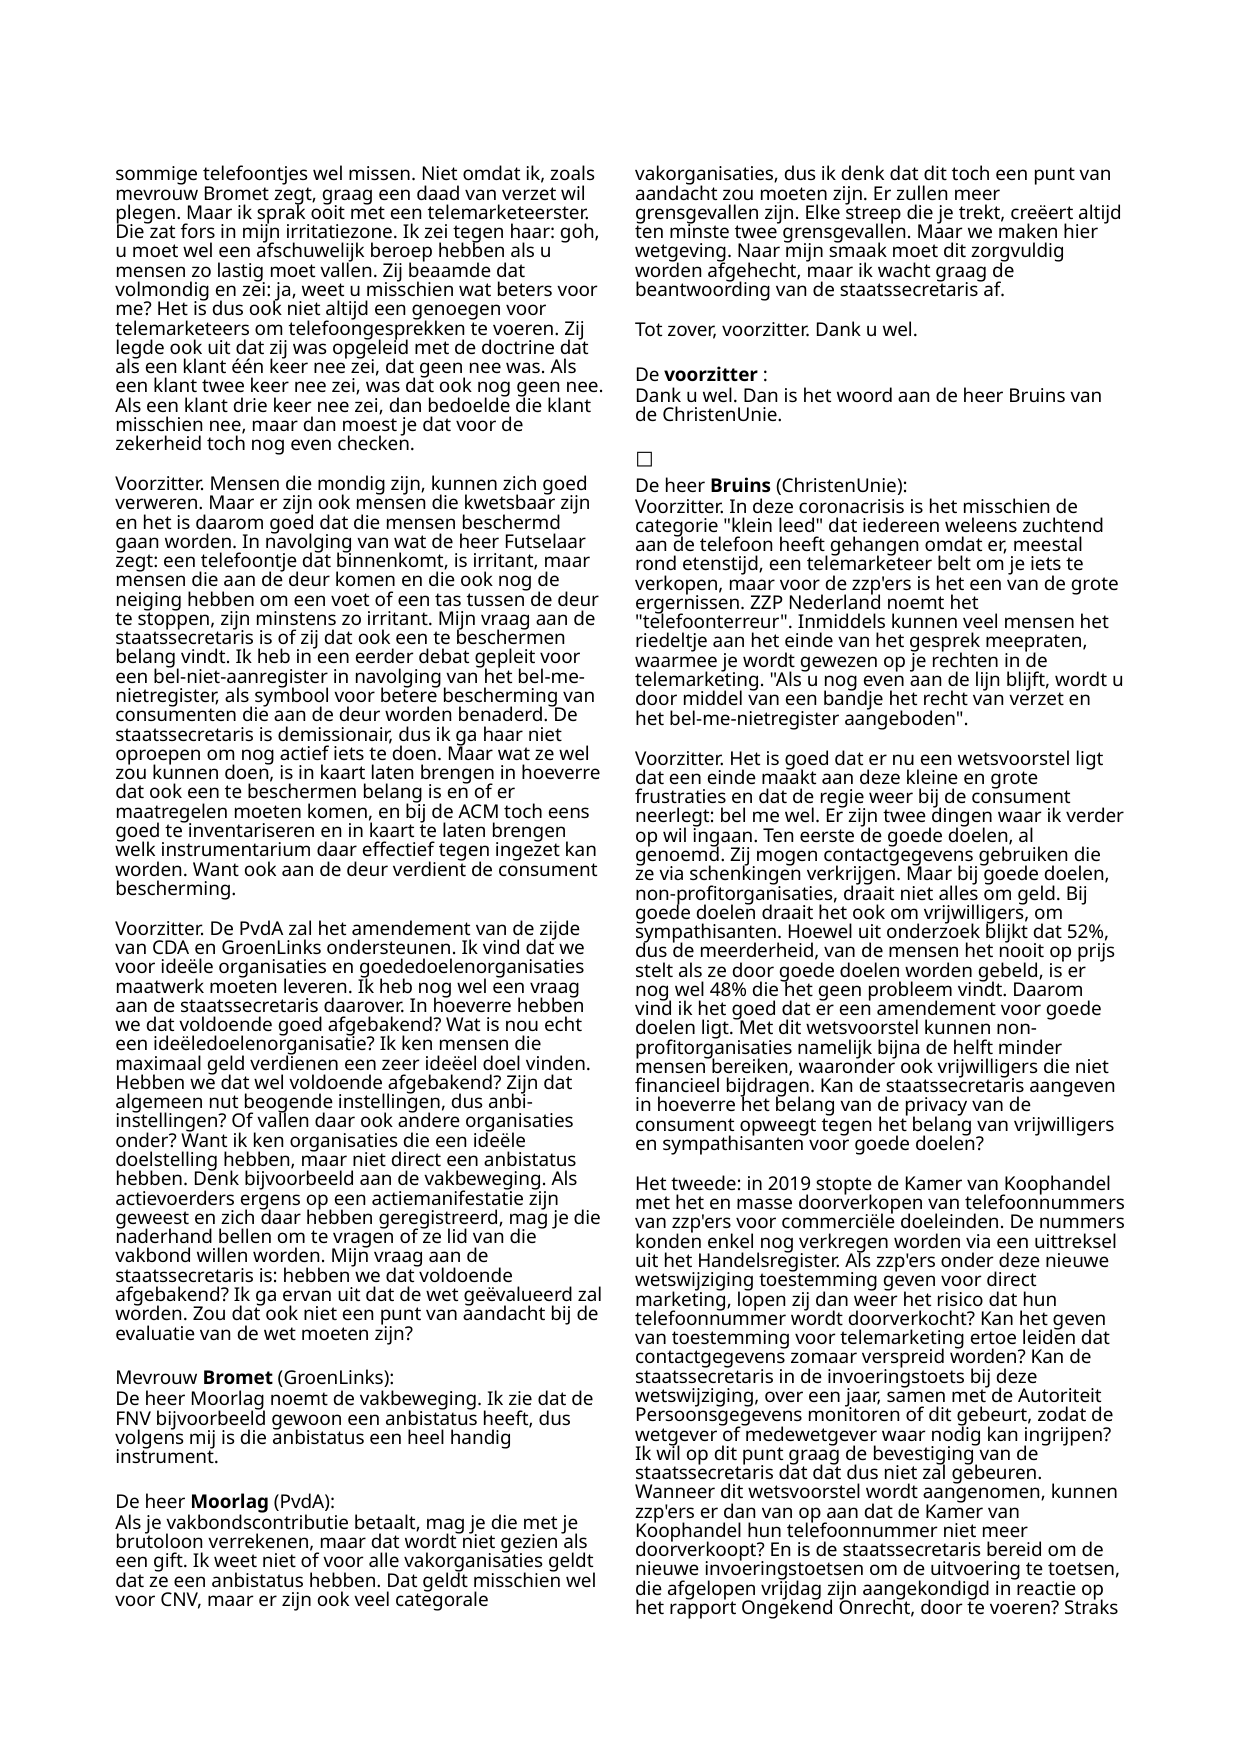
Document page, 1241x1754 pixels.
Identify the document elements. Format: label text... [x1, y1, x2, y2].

text Als je vakbondscontributie betaalt, mag je die met je brutoloon verrekenen, maar dat wordt niet gezien als een gift. Ik weet niet of voor alle vakorganisaties geldt dat ze een anbistatus hebben. Dat geldt misschien wel voor CNV, maar er zijn ook veel categorale [115, 1514, 605, 1610]
text De heer Moorlag (PvdA): [115, 1488, 605, 1514]
text Het tweede: in 2019 stopte de Kamer van Koophandel met het en masse doorverkopen van telefoonnummers van zzp'ers voor commerciële doeleinden. De nummers konden enkel nog verkregen worden via een uittreksel uit het Handelsregister. Als zzp'ers onder deze nieuwe wetswijziging toestemming geven voor direct marketing, lopen zij dan weer het risico dat hun telefoonnummer wordt doorverkocht? Kan het geven van toestemming voor telemarketing ertoe leiden dat contactgegevens zomaar verspreid worden? Kan de staatssecretaris in de invoeringstoets bij deze wetswijziging, over een jaar, samen met de Autoriteit Persoonsgegevens monitoren of dit gebeurt, zodat de wetgever of medewetgever waar nodig kan ingrijpen? Ik wil op dit punt graag de bevestiging van de staatssecretaris dat dat dus niet zal gebeuren. Wanneer dit wetsvoorstel wordt aangenomen, kunnen zzp'ers er dan van op aan dat de Kamer van Koophandel hun telefoonnummer niet meer doorverkoopt? En is de staatssecretaris bereid om de nieuwe invoeringstoetsen om de uitvoering te toetsen, die afgelopen vrijdag zijn aangekondigd in reactie op het rapport Ongekend Onrecht, door te voeren? Straks [635, 1175, 1125, 1618]
text Voorzitter. Mensen die mondig zijn, kunnen zich goed verweren. Maar er zijn ook mensen die kwetsbaar zijn en het is daarom goed dat die mensen beschermd gaan worden. In navolging van wat de heer Futselaar zegt: een telefoontje dat binnenkomt, is irritant, maar mensen die aan de deur komen en die ook nog de neiging hebben om een voet of een tas tussen de deur te stoppen, zijn minstens zo irritant. Mijn vraag aan de staatssecretaris is of zij dat ook een te beschermen belang vindt. Ik heb in een eerder debat gepleit voor een bel-niet-aanregister in navolging van het bel-me-nietregister, als symbool voor betere bescherming van consumenten die aan de deur worden benaderd. De staatssecretaris is demissionair, dus ik ga haar niet oproepen om nog actief iets te doen. Maar wat ze wel zou kunnen doen, is in kaart laten brengen in hoeverre dat ook een te beschermen belang is en of er maatregelen moeten komen, en bij de ACM toch eens goed te inventariseren en in kaart te laten brengen welk instrumentarium daar effectief tegen ingezet kan worden. Want ook aan de deur verdient de consument bescherming. [115, 475, 605, 899]
text De voorzitter : [635, 361, 1125, 387]
text Tot zover, voorzitter. Dank u wel. [635, 321, 1125, 340]
text sommige telefoontjes wel missen. Niet omdat ik, zoals mevrouw Bromet zegt, graag een daad van verzet wil plegen. Maar ik sprak ooit met een telemarketeerster. Die zat fors in mijn irritatiezone. Ik zei tegen haar: goh, u moet wel een afschuwelijk beroep hebben als u mensen zo lastig moet vallen. Zij beaamde dat volmondig en zei: ja, weet u misschien wat beters voor me? Het is dus ook niet altijd een genoegen voor telemarketeers om telefoongesprekken te voeren. Zij legde ook uit dat zij was opgeleid met de doctrine dat als een klant één keer nee zei, dat geen nee was. Als een klant twee keer nee zei, was dat ook nog geen nee. Als een klant drie keer nee zei, dan bedoelde die klant misschien nee, maar dan moest je dat voor de zekerheid toch nog even checken. [115, 165, 605, 454]
text De heer Bruins (ChristenUnie): [635, 472, 1125, 498]
text Voorzitter. De PvdA zal het amendement van de zijde van CDA en GroenLinks ondersteunen. Ik vind dat we voor ideële organisaties en goededoelenorganisaties maatwerk moeten leveren. Ik heb nog wel een vraag aan de staatssecretaris daarover. In hoeverre hebben we dat voldoende goed afgebakend? Wat is nou echt een ideëledoelenorganisatie? Ik ken mensen die maximaal geld verdienen een zeer ideëel doel vinden. Hebben we dat wel voldoende afgebakend? Zijn dat algemeen nut beogende instellingen, dus anbi-instellingen? Of vallen daar ook andere organisaties onder? Want ik ken organisaties die een ideële doelstelling hebben, maar niet direct een anbistatus hebben. Denk bijvoorbeeld aan de vakbeweging. Als actievoerders ergens op een actiemanifestatie zijn geweest en zich daar hebben geregistreerd, mag je die naderhand bellen om te vragen of ze lid van die vakbond willen worden. Mijn vraag aan de staatssecretaris is: hebben we dat voldoende afgebakend? Ik ga ervan uit dat de wet geëvalueerd zal worden. Zou dat ook niet een punt van aandacht bij de evaluatie van de wet moeten zijn? [115, 920, 605, 1344]
text Dank u wel. Dan is het woord aan de heer Bruins van de ChristenUnie. [635, 387, 1125, 425]
text Voorzitter. In deze coronacrisis is het misschien de categorie "klein leed" dat iedereen weleens zuchtend aan de telefoon heeft gehangen omdat er, meestal rond etenstijd, een telemarketeer belt om je iets te verkopen, maar voor de zzp'ers is het een van de grote ergernissen. ZZP Nederland noemt het "telefoonterreur". Inmiddels kunnen veel mensen het riedeltje aan het einde van het gesprek meepraten, waarmee je wordt gewezen op je rechten in de telemarketing. "Als u nog even aan de lijn blijft, wordt u door middel van een bandje het recht van verzet en het bel-me-nietregister aangeboden". [635, 498, 1125, 729]
text Voorzitter. Het is goed dat er nu een wetsvoorstel ligt dat een einde maakt aan deze kleine en grote frustraties en dat de regie weer bij de consument neerlegt: bel me wel. Er zijn twee dingen waar ik verder op wil ingaan. Ten eerste de goede doelen, al genoemd. Zij mogen contactgegevens gebruiken die ze via schenkingen verkrijgen. Maar bij goede doelen, non-profitorganisaties, draait niet alles om geld. Bij goede doelen draait het ook om vrijwilligers, om sympathisanten. Hoewel uit onderzoek blijkt dat 52%, dus de meerderheid, van de mensen het nooit op prijs stelt als ze door goede doelen worden gebeld, is er nog wel 48% die het geen probleem vindt. Daarom vind ik het goed dat er een amendement voor goede doelen ligt. Met dit wetsvoorstel kunnen non-profitorganisaties namelijk bijna de helft minder mensen bereiken, waaronder ook vrijwilligers die niet financieel bijdragen. Kan de staatssecretaris aangeven in hoeverre het belang van de privacy van de consument opweegt tegen het belang van vrijwilligers en sympathisanten voor goede doelen? [635, 749, 1125, 1154]
text vakorganisaties, dus ik denk dat dit toch een punt van aandacht zou moeten zijn. Er zullen meer grensgevallen zijn. Elke streep die je trekt, creëert altijd ten minste twee grensgevallen. Maar we maken hier wetgeving. Naar mijn smaak moet dit zorgvuldig worden afgehecht, maar ik wacht graag de beantwoording van de staatssecretaris af. [635, 165, 1125, 300]
text De heer Moorlag noemt de vakbeweging. Ik zie dat de FNV bijvoorbeeld gewoon een anbistatus heeft, dus volgens mij is die anbistatus een heel handig instrument. [115, 1390, 605, 1467]
text Mevrouw Bromet (GroenLinks): [115, 1364, 605, 1390]
text ⬜ [635, 446, 1125, 472]
